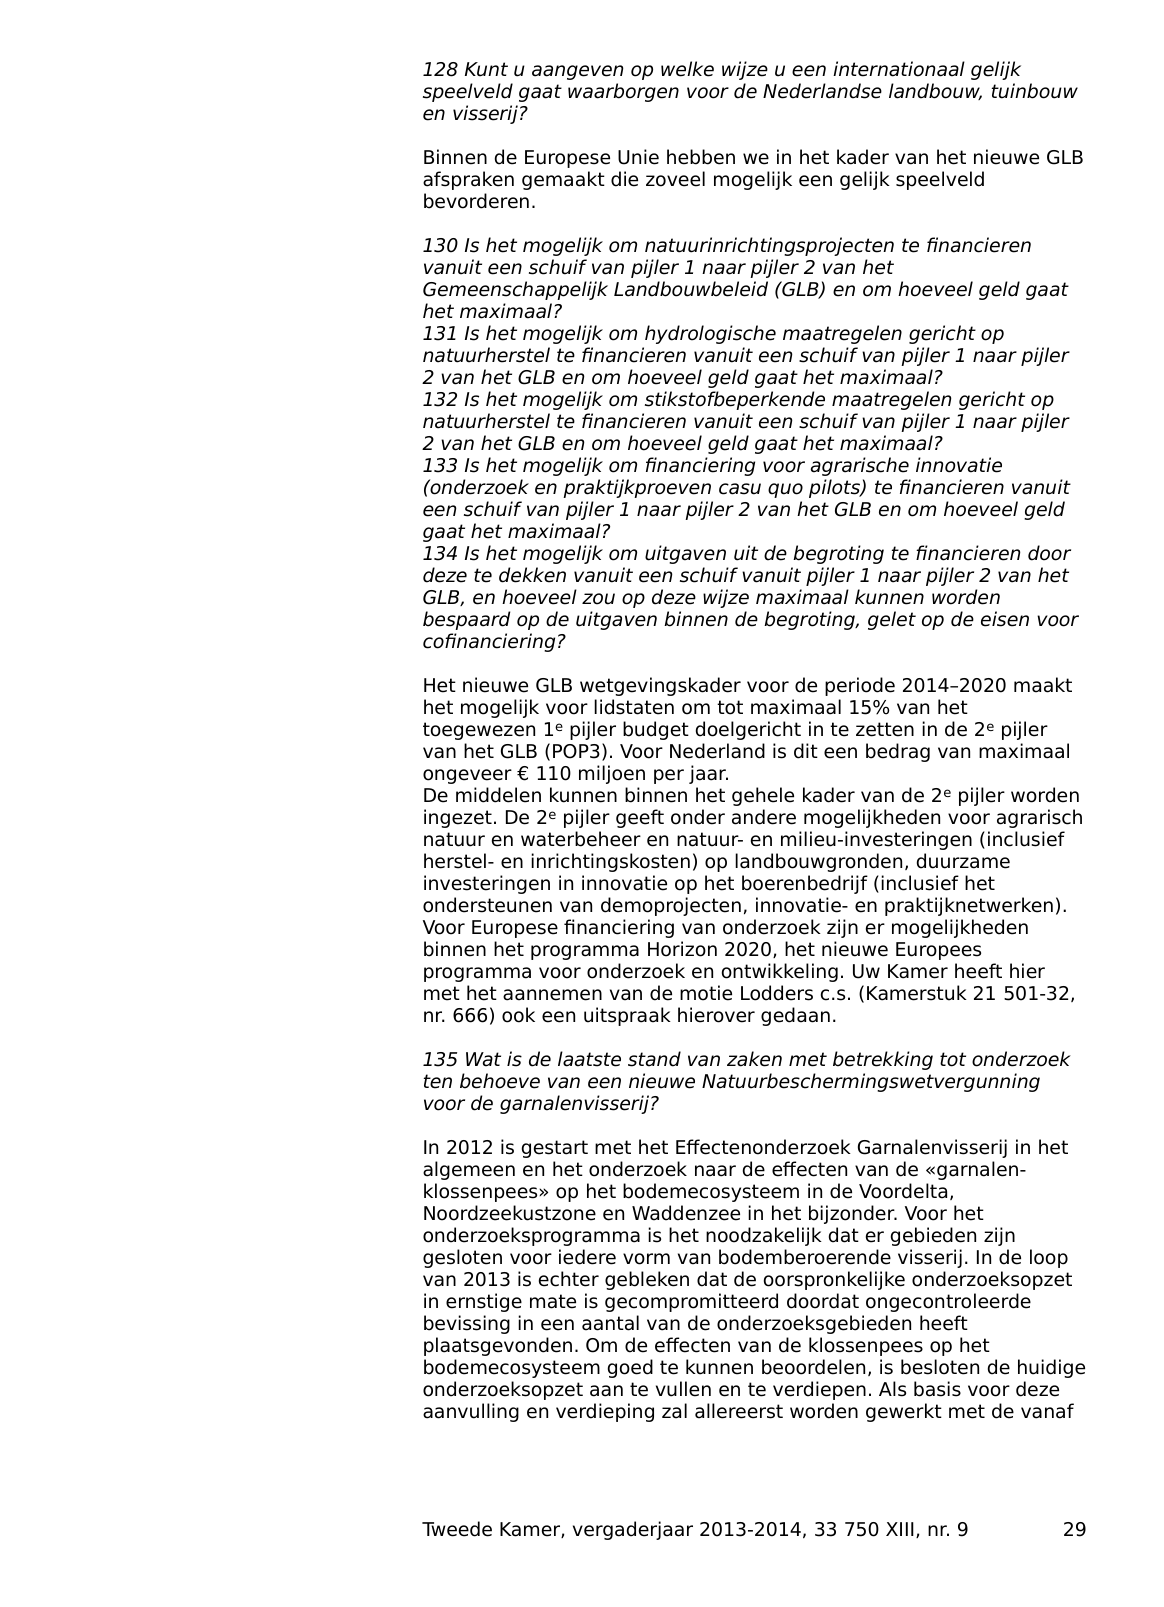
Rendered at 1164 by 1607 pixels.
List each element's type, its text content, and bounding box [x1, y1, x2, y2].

text 133 Is het mogelijk om financiering voor agrarische innovatie (onderzoek en praktijkproeven casu quo pilots) te financieren vanuit een schuif van pijler 1 naar pijler 2 van het GLB en om hoeveel geld gaat het maximaal? [422, 455, 1087, 543]
text 130 Is het mogelijk om natuurinrichtingsprojecten te financieren vanuit een schuif van pijler 1 naar pijler 2 van het Gemeenschappelijk Landbouwbeleid (GLB) en om hoeveel geld gaat het maximaal? [422, 235, 1087, 323]
text Binnen de Europese Unie hebben we in het kader van het nieuwe GLB afspraken gemaakt die zoveel mogelijk een gelijk speelveld bevorderen. [422, 147, 1087, 213]
text Het nieuwe GLB wetgevingskader voor de periode 2014–2020 maakt het mogelijk voor lidstaten om tot maximaal 15% van het toegewezen 1e pijler budget doelgericht in te zetten in de 2e pijler van het GLB (POP3). Voor Nederland is dit een bedrag van maximaal ongeveer € 110 miljoen per jaar. [422, 675, 1087, 785]
text 132 Is het mogelijk om stikstofbeperkende maatregelen gericht op natuurherstel te financieren vanuit een schuif van pijler 1 naar pijler 2 van het GLB en om hoeveel geld gaat het maximaal? [422, 389, 1087, 455]
text 134 Is het mogelijk om uitgaven uit de begroting te financieren door deze te dekken vanuit een schuif vanuit pijler 1 naar pijler 2 van het GLB, en hoeveel zou op deze wijze maximaal kunnen worden bespaard op de uitgaven binnen de begroting, gelet op de eisen voor cofinanciering? [422, 543, 1087, 653]
text De middelen kunnen binnen het gehele kader van de 2e pijler worden ingezet. De 2e pijler geeft onder andere mogelijkheden voor agrarisch natuur en waterbeheer en natuur- en milieu-investeringen (inclusief herstel- en inrichtingskosten) op landbouwgronden, duurzame investeringen in innovatie op het boerenbedrijf (inclusief het ondersteunen van demoprojecten, innovatie- en praktijknetwerken). Voor Europese financiering van onderzoek zijn er mogelijkheden binnen het programma Horizon 2020, het nieuwe Europees programma voor onderzoek en ontwikkeling. Uw Kamer heeft hier met het aannemen van de motie Lodders c.s. (Kamerstuk 21 501-32, nr. 666) ook een uitspraak hierover gedaan. [422, 785, 1087, 1027]
text 128 Kunt u aangeven op welke wijze u een internationaal gelijk speelveld gaat waarborgen voor de Nederlandse landbouw, tuinbouw en visserij? [422, 59, 1087, 125]
text 131 Is het mogelijk om hydrologische maatregelen gericht op natuurherstel te financieren vanuit een schuif van pijler 1 naar pijler 2 van het GLB en om hoeveel geld gaat het maximaal? [422, 323, 1087, 389]
text In 2012 is gestart met het Effectenonderzoek Garnalenvisserij in het algemeen en het onderzoek naar de effecten van de «garnalen-klossenpees» op het bodemecosysteem in de Voordelta, Noordzeekustzone en Waddenzee in het bijzonder. Voor het onderzoeksprogramma is het noodzakelijk dat er gebieden zijn gesloten voor iedere vorm van bodemberoerende visserij. In de loop van 2013 is echter gebleken dat de oorspronkelijke onderzoeksopzet in ernstige mate is gecompromitteerd doordat ongecontroleerde bevissing in een aantal van de onderzoeksgebieden heeft plaatsgevonden. Om de effecten van de klossenpees op het bodemecosysteem goed te kunnen beoordelen, is besloten de huidige onderzoeksopzet aan te vullen en te verdiepen. Als basis voor deze aanvulling en verdieping zal allereerst worden gewerkt met de vanaf [422, 1137, 1087, 1423]
text 135 Wat is de laatste stand van zaken met betrekking tot onderzoek ten behoeve van een nieuwe Natuurbeschermingswetvergunning voor de garnalenvisserij? [422, 1049, 1087, 1115]
